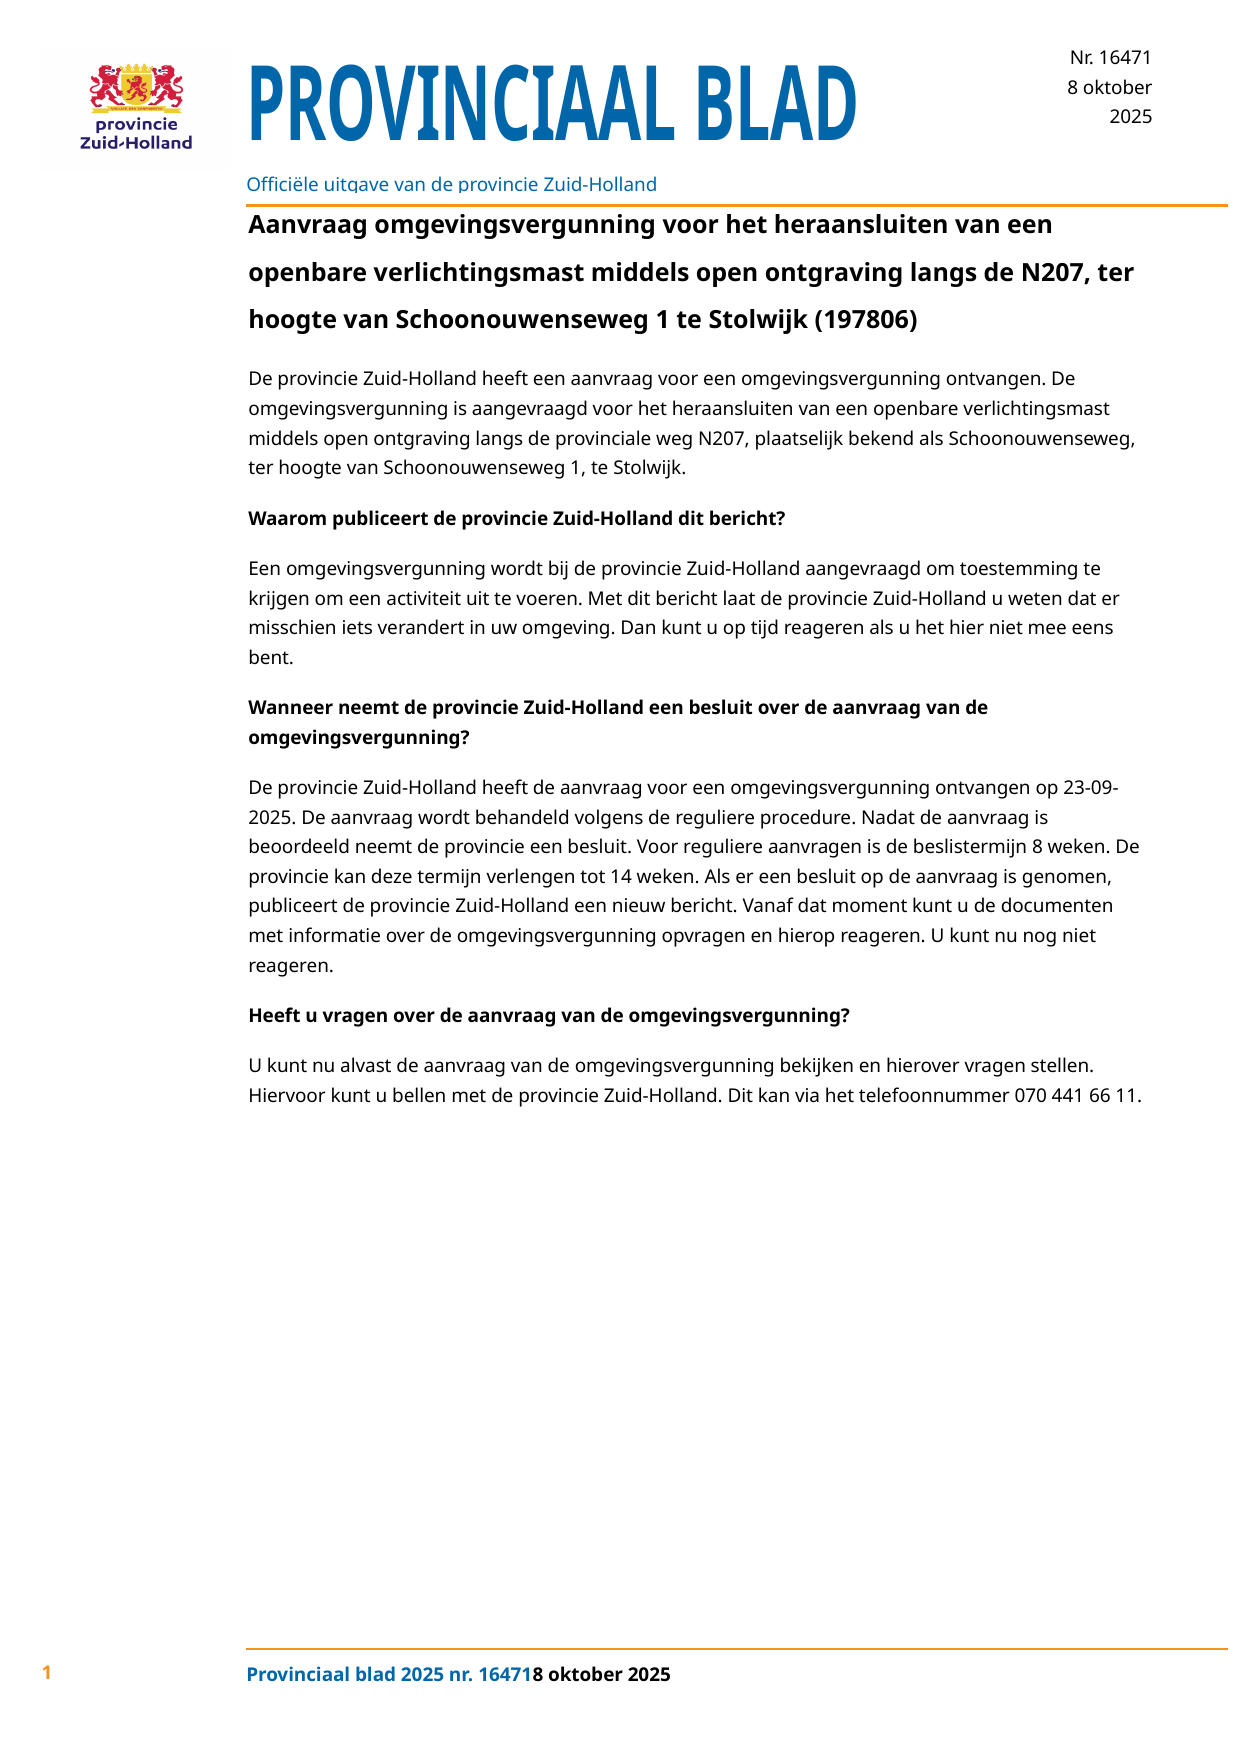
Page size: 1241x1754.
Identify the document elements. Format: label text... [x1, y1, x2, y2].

text De provincie Zuid-Holland heeft een aanvraag voor een omgevingsvergunning ontvangen. De omgevingsvergunning is aangevraagd voor het heraansluiten van een openbare verlichtingsmast middels open ontgraving langs de provinciale weg N207, plaatselijk bekend als Schoonouwenseweg, ter hoogte van Schoonouwenseweg 1, te Stolwijk. [248, 366, 1152, 480]
text Aanvraag omgevingsvergunning voor het heraansluiten van een openbare verlichtingsmast middels open ontgraving langs de N207, ter hoogte van Schoonouwenseweg 1 te Stolwijk (197806) [248, 207, 1152, 336]
text Een omgevingsvergunning wordt bij de provincie Zuid-Holland aangevraagd om toestemming te krijgen om een activiteit uit te voeren. Met dit bericht laat de provincie Zuid-Holland u weten dat er misschien iets verandert in uw omgeving. Dan kunt u op tijd reageren als u het hier niet mee eens bent. [248, 555, 1152, 669]
picture [41, 47, 231, 172]
text Wanneer neemt de provincie Zuid-Holland een besluit over de aanvraag van de omgevingsvergunning? [248, 694, 1152, 749]
text Waarom publiceert de provincie Zuid-Holland dit bericht? [248, 505, 1152, 530]
text U kunt nu alvast de aanvraag van de omgevingsvergunning bekijken en hierover vragen stellen. Hiervoor kunt u bellen met de provincie Zuid-Holland. Dit kan via het telefoonnummer 070 441 66 11. [248, 1053, 1152, 1108]
text De provincie Zuid-Holland heeft de aanvraag voor een omgevingsvergunning ontvangen op 23-09-2025. De aanvraag wordt behandeld volgens de reguliere procedure. Nadat de aanvraag is beoordeeld neemt de provincie een besluit. Voor reguliere aanvragen is de beslistermijn 8 weken. De provincie kan deze termijn verlengen tot 14 weken. Als er een besluit op de aanvraag is genomen, publiceert de provincie Zuid-Holland een nieuw bericht. Vanaf dat moment kunt u de documenten met informatie over de omgevingsvergunning opvragen en hierop reageren. U kunt nu nog niet reageren. [248, 774, 1152, 977]
text Heeft u vragen over de aanvraag van de omgevingsvergunning? [248, 1002, 1152, 1028]
